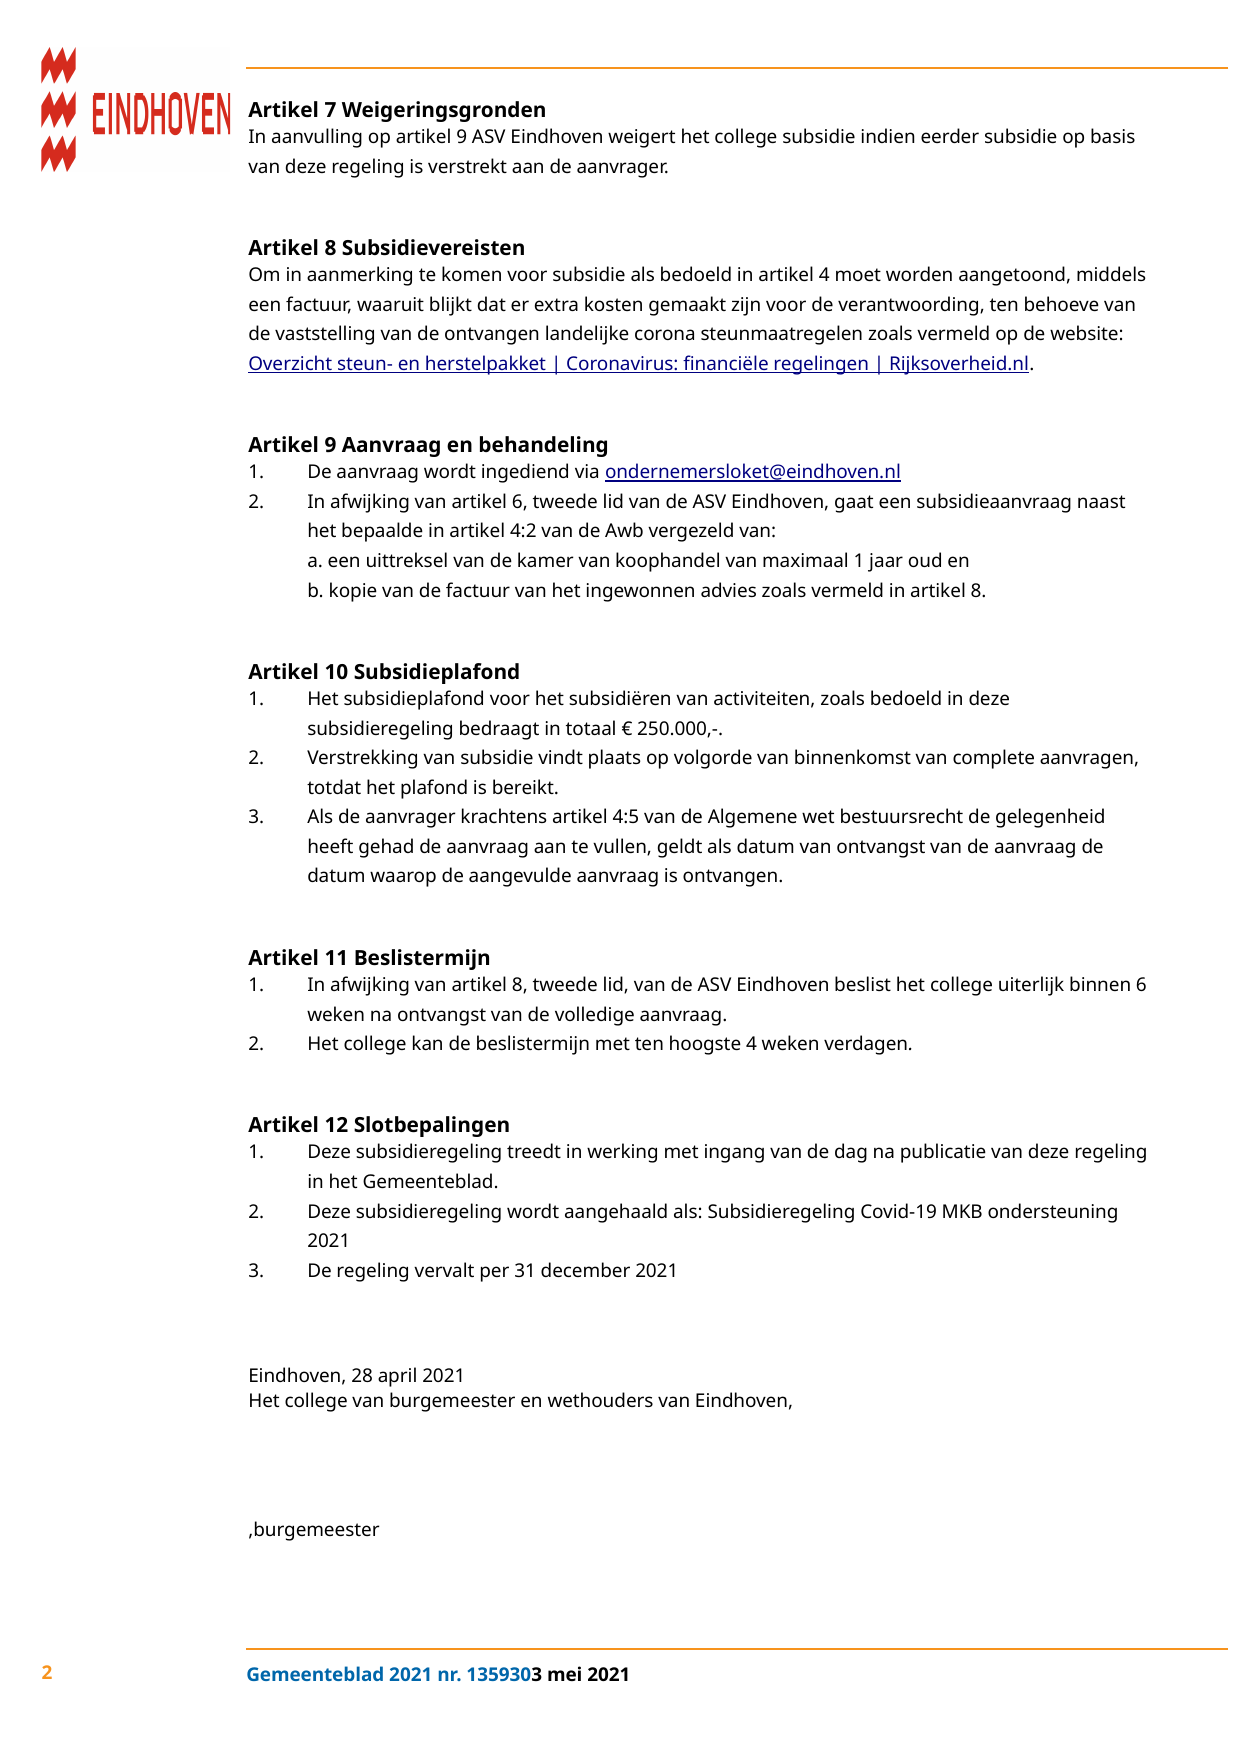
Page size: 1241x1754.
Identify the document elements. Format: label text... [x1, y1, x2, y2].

text Artikel 7 Weigeringsgronden [248, 95, 1152, 123]
text ,burgemeester [248, 1516, 1152, 1542]
list Het college kan de beslistermijn met ten hoogste 4 weken verdagen. [248, 1030, 1152, 1056]
text Eindhoven, 28 april 2021 [248, 1362, 1152, 1388]
list In afwijking van artikel 8, tweede lid, van de ASV Eindhoven beslist het college uiterlijk binnen 6 weken na ontvangst van de volledige aanvraag. [248, 971, 1152, 1026]
text Artikel 8 Subsidievereisten [248, 233, 1152, 261]
text Artikel 10 Subsidieplafond [248, 657, 1152, 685]
list In afwijking van artikel 6, tweede lid van de ASV Eindhoven, gaat een subsidieaanvraag naast het bepaalde in artikel 4:2 van de Awb vergezeld van: [248, 488, 1152, 543]
picture [41, 47, 231, 172]
text In aanvulling op artikel 9 ASV Eindhoven weigert het college subsidie indien eerder subsidie op basis van deze regeling is verstrekt aan de aanvrager. [248, 123, 1152, 178]
list Deze subsidieregeling treedt in werking met ingang van de dag na publicatie van deze regeling in het Gemeenteblad. [248, 1139, 1152, 1194]
list Deze subsidieregeling wordt aangehaald als: Subsidieregeling Covid-19 MKB ondersteuning 2021 [248, 1198, 1152, 1253]
list De aanvraag wordt ingediend via ondernemersloket@eindhoven.nl [248, 458, 1152, 484]
list a. een uittreksel van de kamer van koophandel van maximaal 1 jaar oud en [248, 547, 1152, 573]
text Artikel 9 Aanvraag en behandeling [248, 430, 1152, 458]
list Als de aanvrager krachtens artikel 4:5 van de Algemene wet bestuursrecht de gelegenheid heeft gehad de aanvraag aan te vullen, geldt als datum van ontvangst van de aanvraag de datum waarop de aangevulde aanvraag is ontvangen. [248, 803, 1152, 888]
text Artikel 11 Beslistermijn [248, 943, 1152, 971]
list Verstrekking van subsidie vindt plaats op volgorde van binnenkomst van complete aanvragen, totdat het plafond is bereikt. [248, 744, 1152, 800]
list Het subsidieplafond voor het subsidiëren van activiteiten, zoals bedoeld in deze subsidieregeling bedraagt in totaal € 250.000,-. [248, 685, 1152, 741]
text Artikel 12 Slotbepalingen [248, 1110, 1152, 1139]
list De regeling vervalt per 31 december 2021 [248, 1257, 1152, 1283]
text Om in aanmerking te komen voor subsidie als bedoeld in artikel 4 moet worden aangetoond, middels een factuur, waaruit blijkt dat er extra kosten gemaakt zijn voor de verantwoording, ten behoeve van de vaststelling van de ontvangen landelijke corona steunmaatregelen zoals vermeld op de website: Overzicht steun- en herstelpakket | Coronavirus: financiële regelingen | Rijksoverheid.nl. [248, 261, 1152, 376]
list b. kopie van de factuur van het ingewonnen advies zoals vermeld in artikel 8. [248, 577, 1152, 602]
text Het college van burgemeester en wethouders van Eindhoven, [248, 1388, 1152, 1413]
